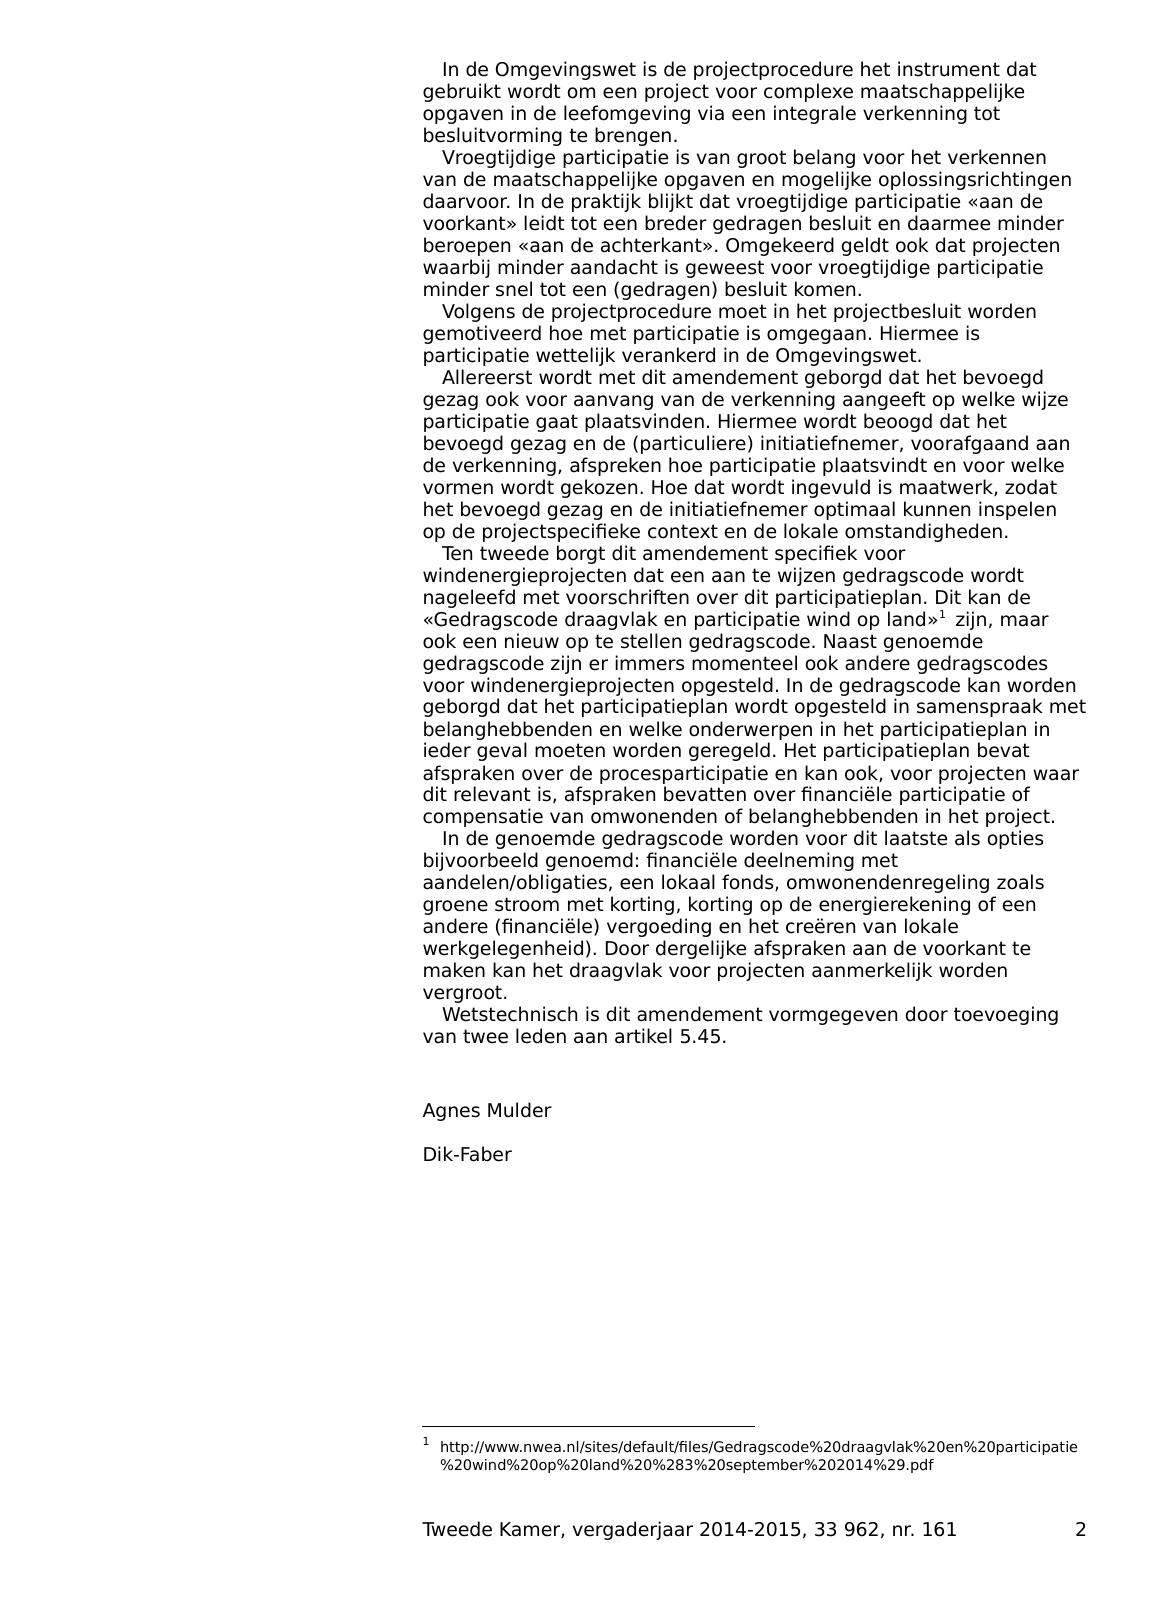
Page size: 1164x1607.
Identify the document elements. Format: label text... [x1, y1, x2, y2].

text Vroegtijdige participatie is van groot belang voor het verkennen van de maatschappelijke opgaven en mogelijke oplossingsrichtingen daarvoor. In de praktijk blijkt dat vroegtijdige participatie «aan de voorkant» leidt tot een breder gedragen besluit en daarmee minder beroepen «aan de achterkant». Omgekeerd geldt ook dat projecten waarbij minder aandacht is geweest voor vroegtijdige participatie minder snel tot een (gedragen) besluit komen. [422, 147, 1087, 301]
text Allereerst wordt met dit amendement geborgd dat het bevoegd gezag ook voor aanvang van de verkenning aangeeft op welke wijze participatie gaat plaatsvinden. Hiermee wordt beoogd dat het bevoegd gezag en de (particuliere) initiatiefnemer, voorafgaand aan de verkenning, afspreken hoe participatie plaatsvindt en voor welke vormen wordt gekozen. Hoe dat wordt ingevuld is maatwerk, zodat het bevoegd gezag en de initiatiefnemer optimaal kunnen inspelen op de projectspecifieke context en de lokale omstandigheden. [422, 367, 1087, 543]
text In de Omgevingswet is de projectprocedure het instrument dat gebruikt wordt om een project voor complexe maatschappelijke opgaven in de leefomgeving via een integrale verkenning tot besluitvorming te brengen. [422, 59, 1087, 147]
text Wetstechnisch is dit amendement vormgegeven door toevoeging van twee leden aan artikel 5.45. [422, 1004, 1087, 1048]
text http://www.nwea.nl/sites/default/files/Gedragscode%20draagvlak%20en%20participatie%20wind%20op%20land%20%283%20september%202014%29.pdf [422, 1435, 1087, 1474]
text Ten tweede borgt dit amendement specifiek voor windenergieprojecten dat een aan te wijzen gedragscode wordt nageleefd met voorschriften over dit participatieplan. Dit kan de «Gedragscode draagvlak en participatie wind op land» zijn, maar ook een nieuw op te stellen gedragscode. Naast genoemde gedragscode zijn er immers momenteel ook andere gedragscodes voor windenergieprojecten opgesteld. In de gedragscode kan worden geborgd dat het participatieplan wordt opgesteld in samenspraak met belanghebbenden en welke onderwerpen in het participatieplan in ieder geval moeten worden geregeld. Het participatieplan bevat afspraken over de procesparticipatie en kan ook, voor projecten waar dit relevant is, afspraken bevatten over financiële participatie of compensatie van omwonenden of belanghebbenden in het project. [422, 543, 1087, 828]
text In de genoemde gedragscode worden voor dit laatste als opties bijvoorbeeld genoemd: financiële deelneming met aandelen/obligaties, een lokaal fonds, omwonendenregeling zoals groene stroom met korting, korting op de energierekening of een andere (financiële) vergoeding en het creëren van lokale werkgelegenheid). Door dergelijke afspraken aan de voorkant te maken kan het draagvlak voor projecten aanmerkelijk worden vergroot. [422, 828, 1087, 1004]
text Agnes Mulder Dik-Faber [422, 1078, 1087, 1166]
text Volgens de projectprocedure moet in het projectbesluit worden gemotiveerd hoe met participatie is omgegaan. Hiermee is participatie wettelijk verankerd in de Omgevingswet. [422, 301, 1087, 367]
